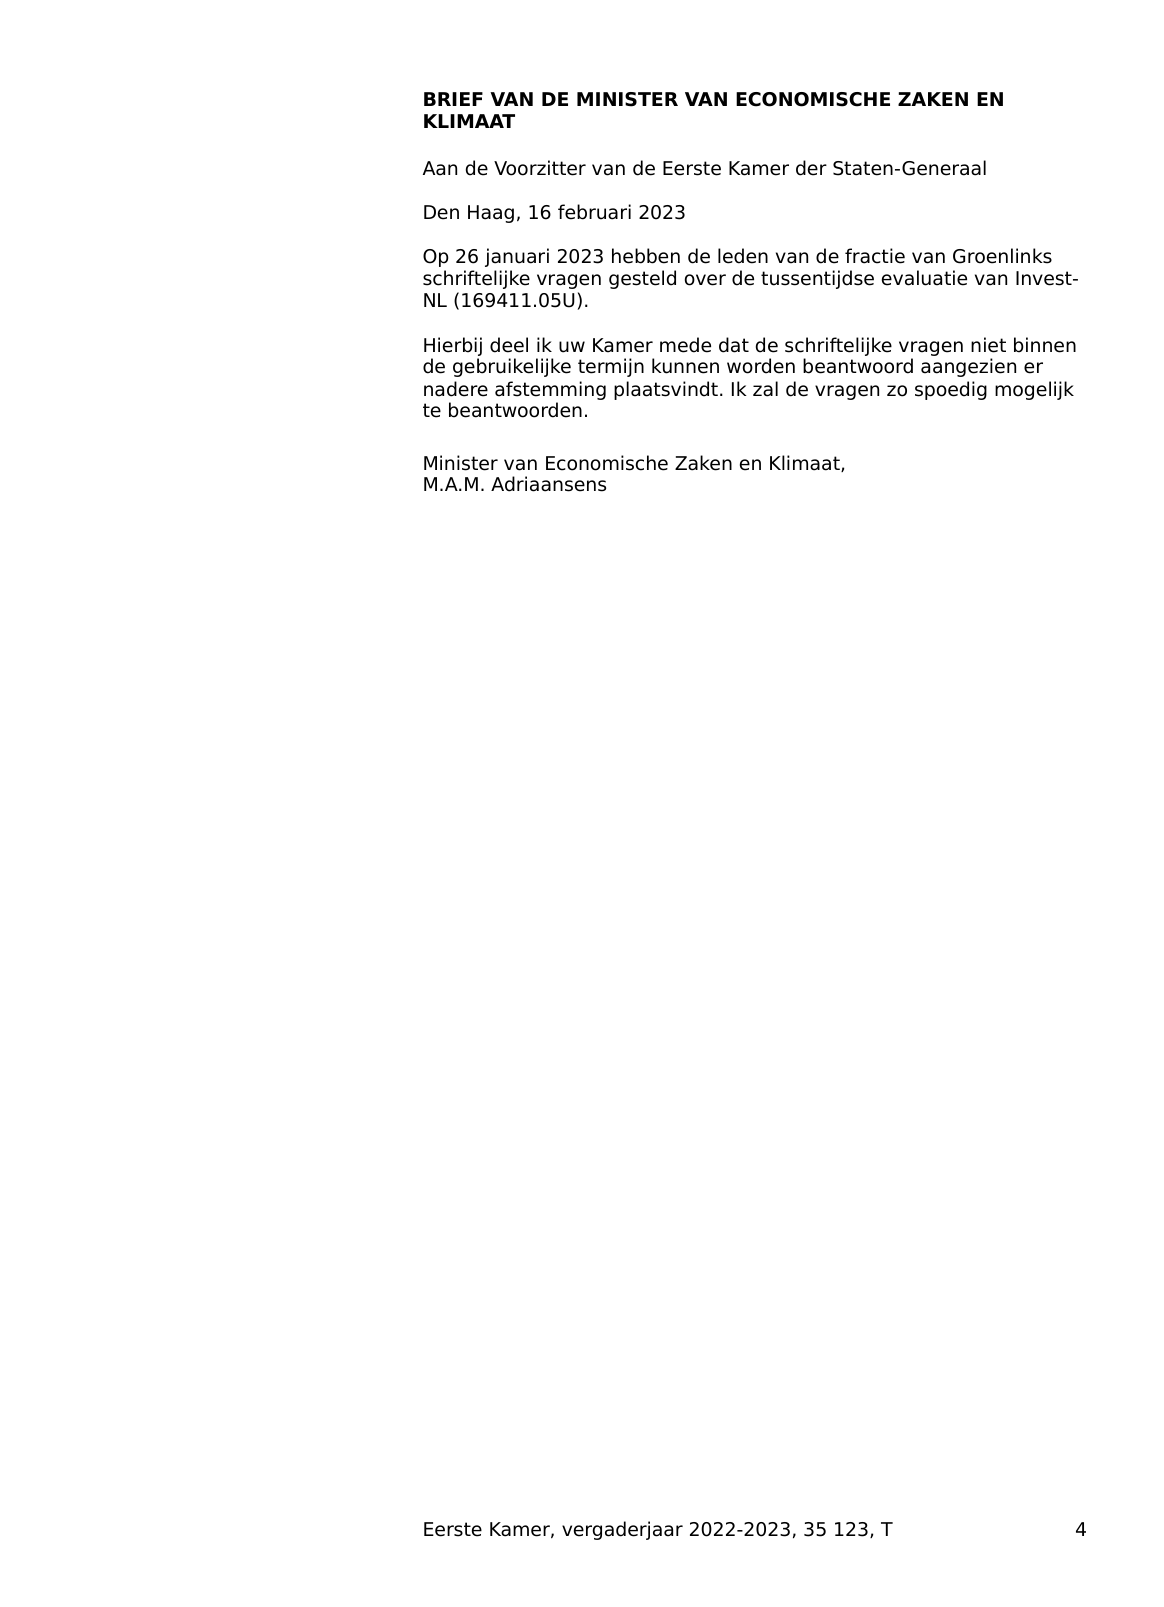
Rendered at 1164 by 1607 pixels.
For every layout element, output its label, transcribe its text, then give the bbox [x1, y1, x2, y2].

text Den Haag, 16 februari 2023 [422, 202, 1087, 224]
text Op 26 januari 2023 hebben de leden van de fractie van Groenlinks schriftelijke vragen gesteld over de tussentijdse evaluatie van Invest-NL (169411.05U). [422, 246, 1087, 312]
text Minister van Economische Zaken en Klimaat, M.A.M. Adriaansens [422, 452, 1087, 496]
text Hierbij deel ik uw Kamer mede dat de schriftelijke vragen niet binnen de gebruikelijke termijn kunnen worden beantwoord aangezien er nadere afstemming plaatsvindt. Ik zal de vragen zo spoedig mogelijk te beantwoorden. [422, 334, 1087, 422]
subtitle BRIEF VAN DE MINISTER VAN ECONOMISCHE ZAKEN EN KLIMAAT [422, 89, 1087, 133]
text Aan de Voorzitter van de Eerste Kamer der Staten-Generaal [422, 158, 1087, 180]
